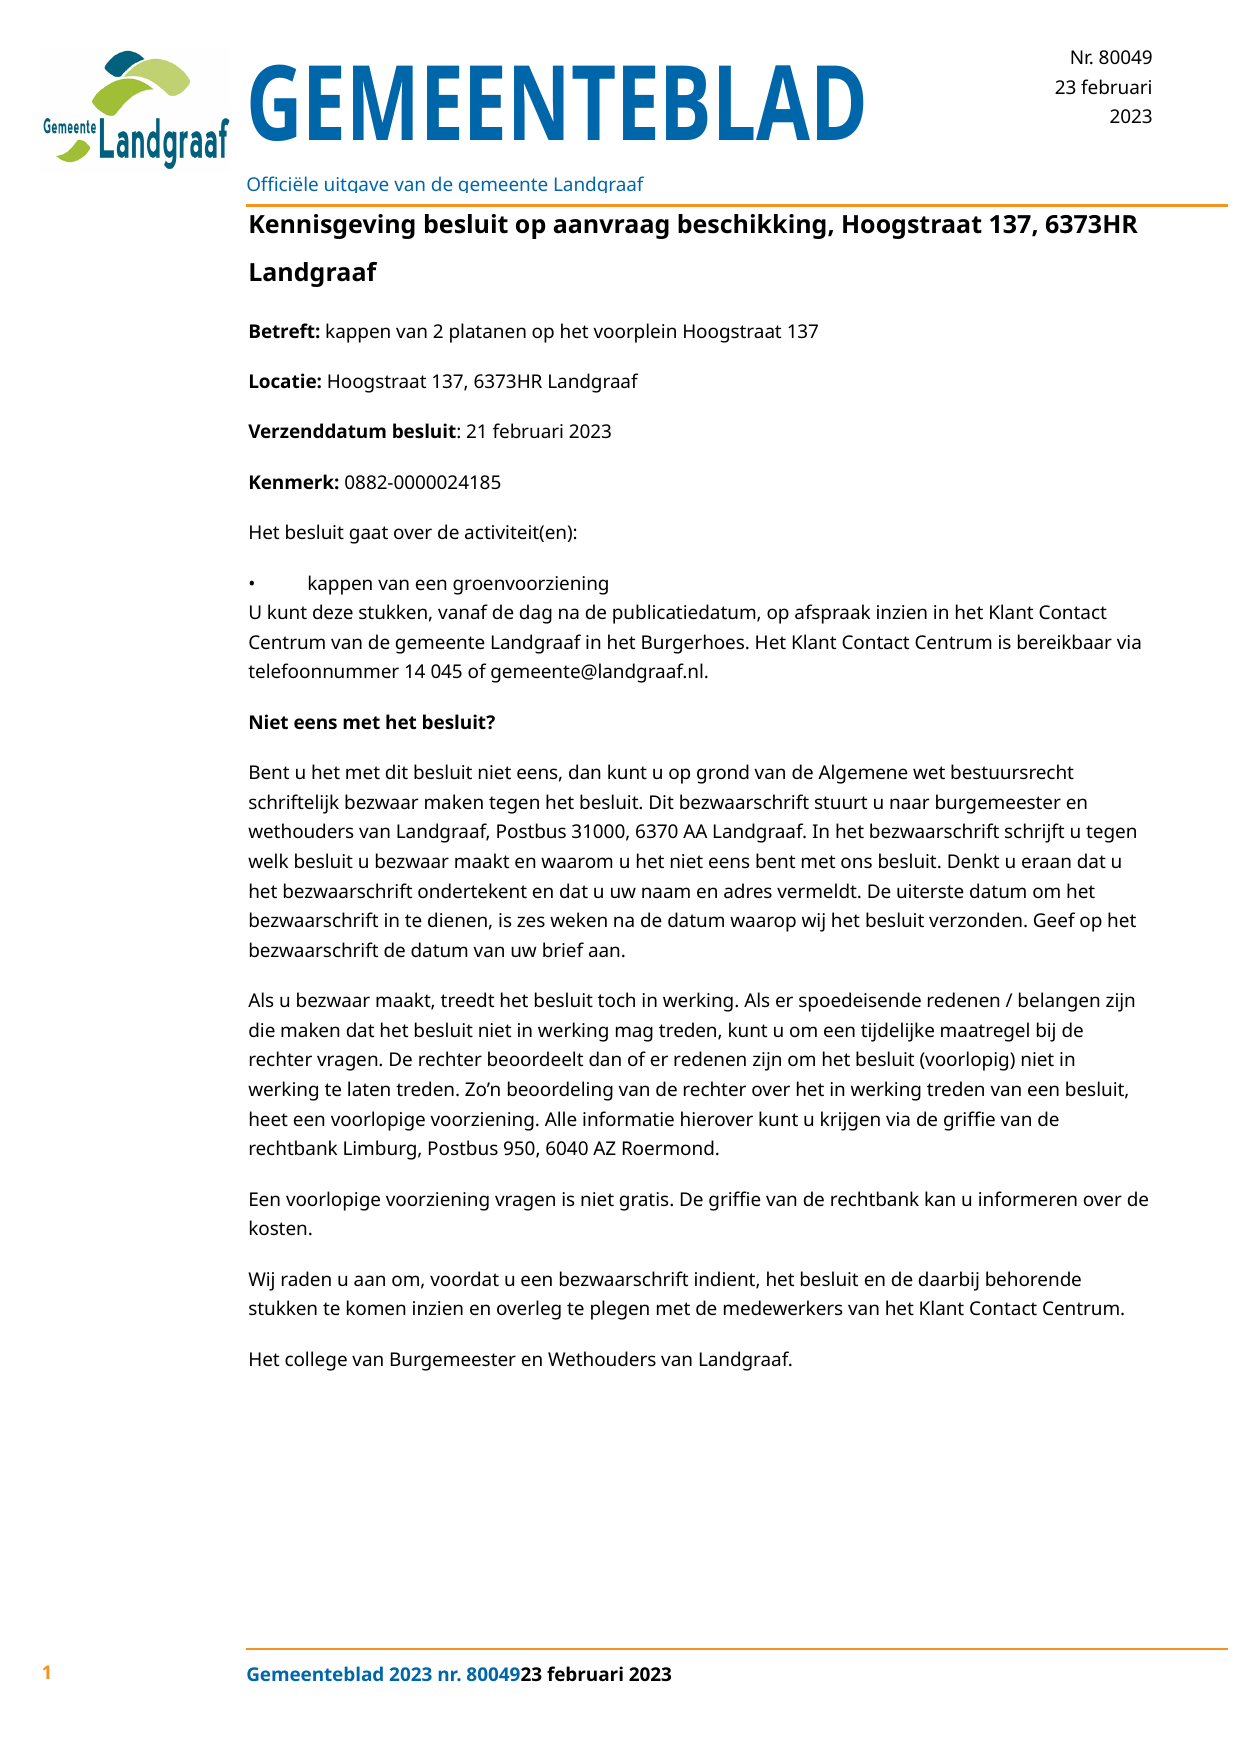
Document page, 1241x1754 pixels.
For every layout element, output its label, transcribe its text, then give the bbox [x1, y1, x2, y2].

text Wij raden u aan om, voordat u een bezwaarschrift indient, het besluit en de daarbij behorende stukken te komen inzien en overleg te plegen met de medewerkers van het Klant Contact Centrum. [248, 1266, 1152, 1321]
text Verzenddatum besluit: 21 februari 2023 [248, 419, 1152, 444]
text Betreft: kappen van 2 platanen op het voorplein Hoogstraat 137 [248, 318, 1152, 344]
text U kunt deze stukken, vanaf de dag na de publicatiedatum, op afspraak inzien in het Klant Contact Centrum van de gemeente Landgraaf in het Burgerhoes. Het Klant Contact Centrum is bereikbaar via telefoonnummer 14 045 of gemeente@landgraaf.nl. [248, 599, 1152, 684]
text Het besluit gaat over de activiteit(en): [248, 519, 1152, 545]
text Bent u het met dit besluit niet eens, dan kunt u op grond van de Algemene wet bestuursrecht schriftelijk bezwaar maken tegen het besluit. Dit bezwaarschrift stuurt u naar burgemeester en wethouders van Landgraaf, Postbus 31000, 6370 AA Landgraaf. In het bezwaarschrift schrijft u tegen welk besluit u bezwaar maakt en waarom u het niet eens bent met ons besluit. Denkt u eraan dat u het bezwaarschrift ondertekent en dat u uw naam en adres vermeldt. De uiterste datum om het bezwaarschrift in te dienen, is zes weken na de datum waarop wij het besluit verzonden. Geef op het bezwaarschrift de datum van uw brief aan. [248, 759, 1152, 963]
text Kenmerk: 0882-0000024185 [248, 469, 1152, 495]
text Kennisgeving besluit op aanvraag beschikking, Hoogstraat 137, 6373HR Landgraaf [248, 207, 1152, 288]
list kappen van een groenvoorziening [248, 570, 1152, 596]
text Locatie: Hoogstraat 137, 6373HR Landgraaf [248, 368, 1152, 394]
text Niet eens met het besluit? [248, 709, 1152, 735]
text Het college van Burgemeester en Wethouders van Landgraaf. [248, 1346, 1152, 1372]
text Als u bezwaar maakt, treedt het besluit toch in werking. Als er spoedeisende redenen / belangen zijn die maken dat het besluit niet in werking mag treden, kunt u om een tijdelijke maatregel bij de rechter vragen. De rechter beoordeelt dan of er redenen zijn om het besluit (voorlopig) niet in werking te laten treden. Zo’n beoordeling van de rechter over het in werking treden van een besluit, heet een voorlopige voorziening. Alle informatie hierover kunt u krijgen via de griffie van de rechtbank Limburg, Postbus 950, 6040 AZ Roermond. [248, 987, 1152, 1161]
picture [41, 47, 231, 172]
text Een voorlopige voorziening vragen is niet gratis. De griffie van de rechtbank kan u informeren over de kosten. [248, 1186, 1152, 1241]
